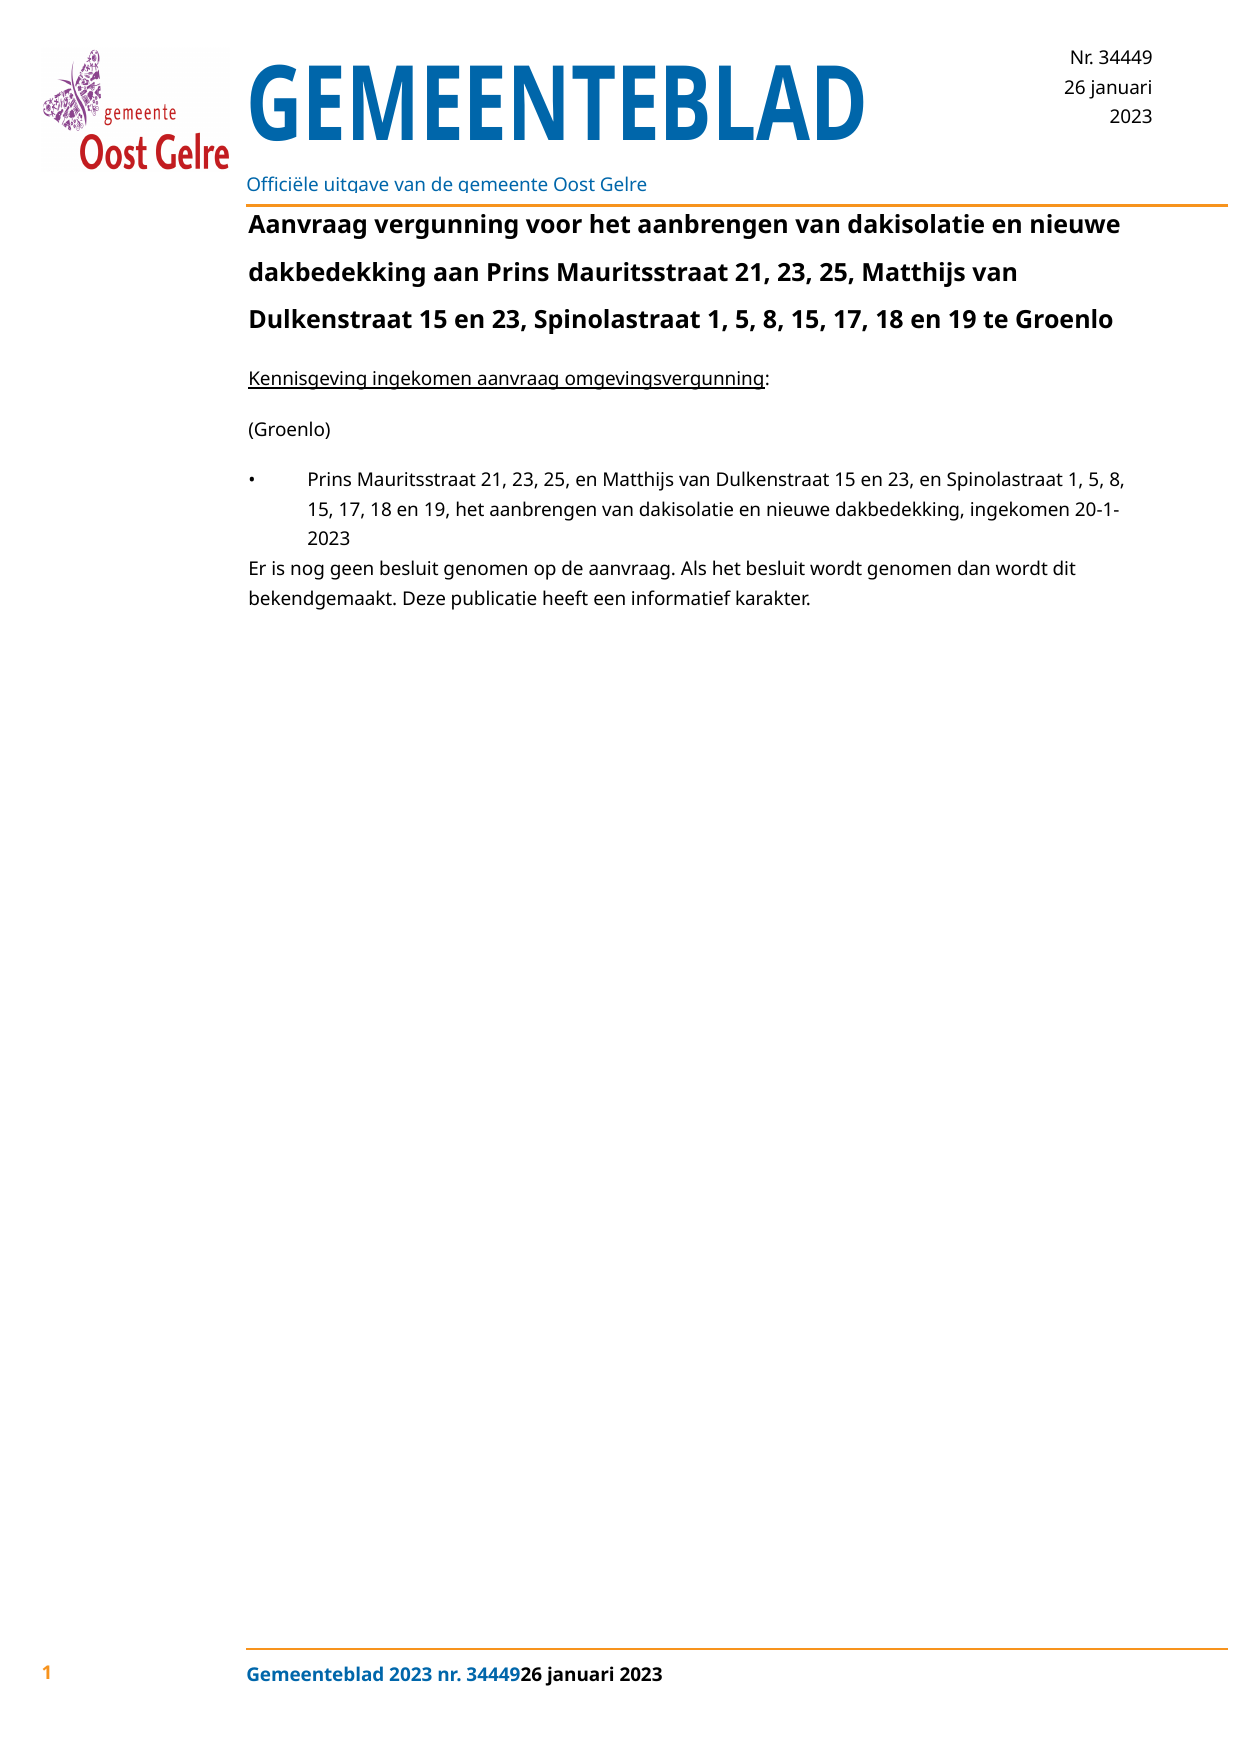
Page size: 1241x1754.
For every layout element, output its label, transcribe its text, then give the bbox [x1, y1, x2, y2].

list Prins Mauritsstraat 21, 23, 25, en Matthijs van Dulkenstraat 15 en 23, en Spinolastraat 1, 5, 8, 15, 17, 18 en 19, het aanbrengen van dakisolatie en nieuwe dakbedekking, ingekomen 20-1-2023 [248, 466, 1152, 551]
text (Groenlo) [248, 416, 1152, 442]
text Kennisgeving ingekomen aanvraag omgevingsvergunning: [248, 366, 1152, 391]
text Aanvraag vergunning voor het aanbrengen van dakisolatie en nieuwe dakbedekking aan Prins Mauritsstraat 21, 23, 25, Matthijs van Dulkenstraat 15 en 23, Spinolastraat 1, 5, 8, 15, 17, 18 en 19 te Groenlo [248, 207, 1152, 336]
text Er is nog geen besluit genomen op de aanvraag. Als het besluit wordt genomen dan wordt dit bekendgemaakt. Deze publicatie heeft een informatief karakter. [248, 555, 1152, 610]
picture [41, 47, 231, 172]
